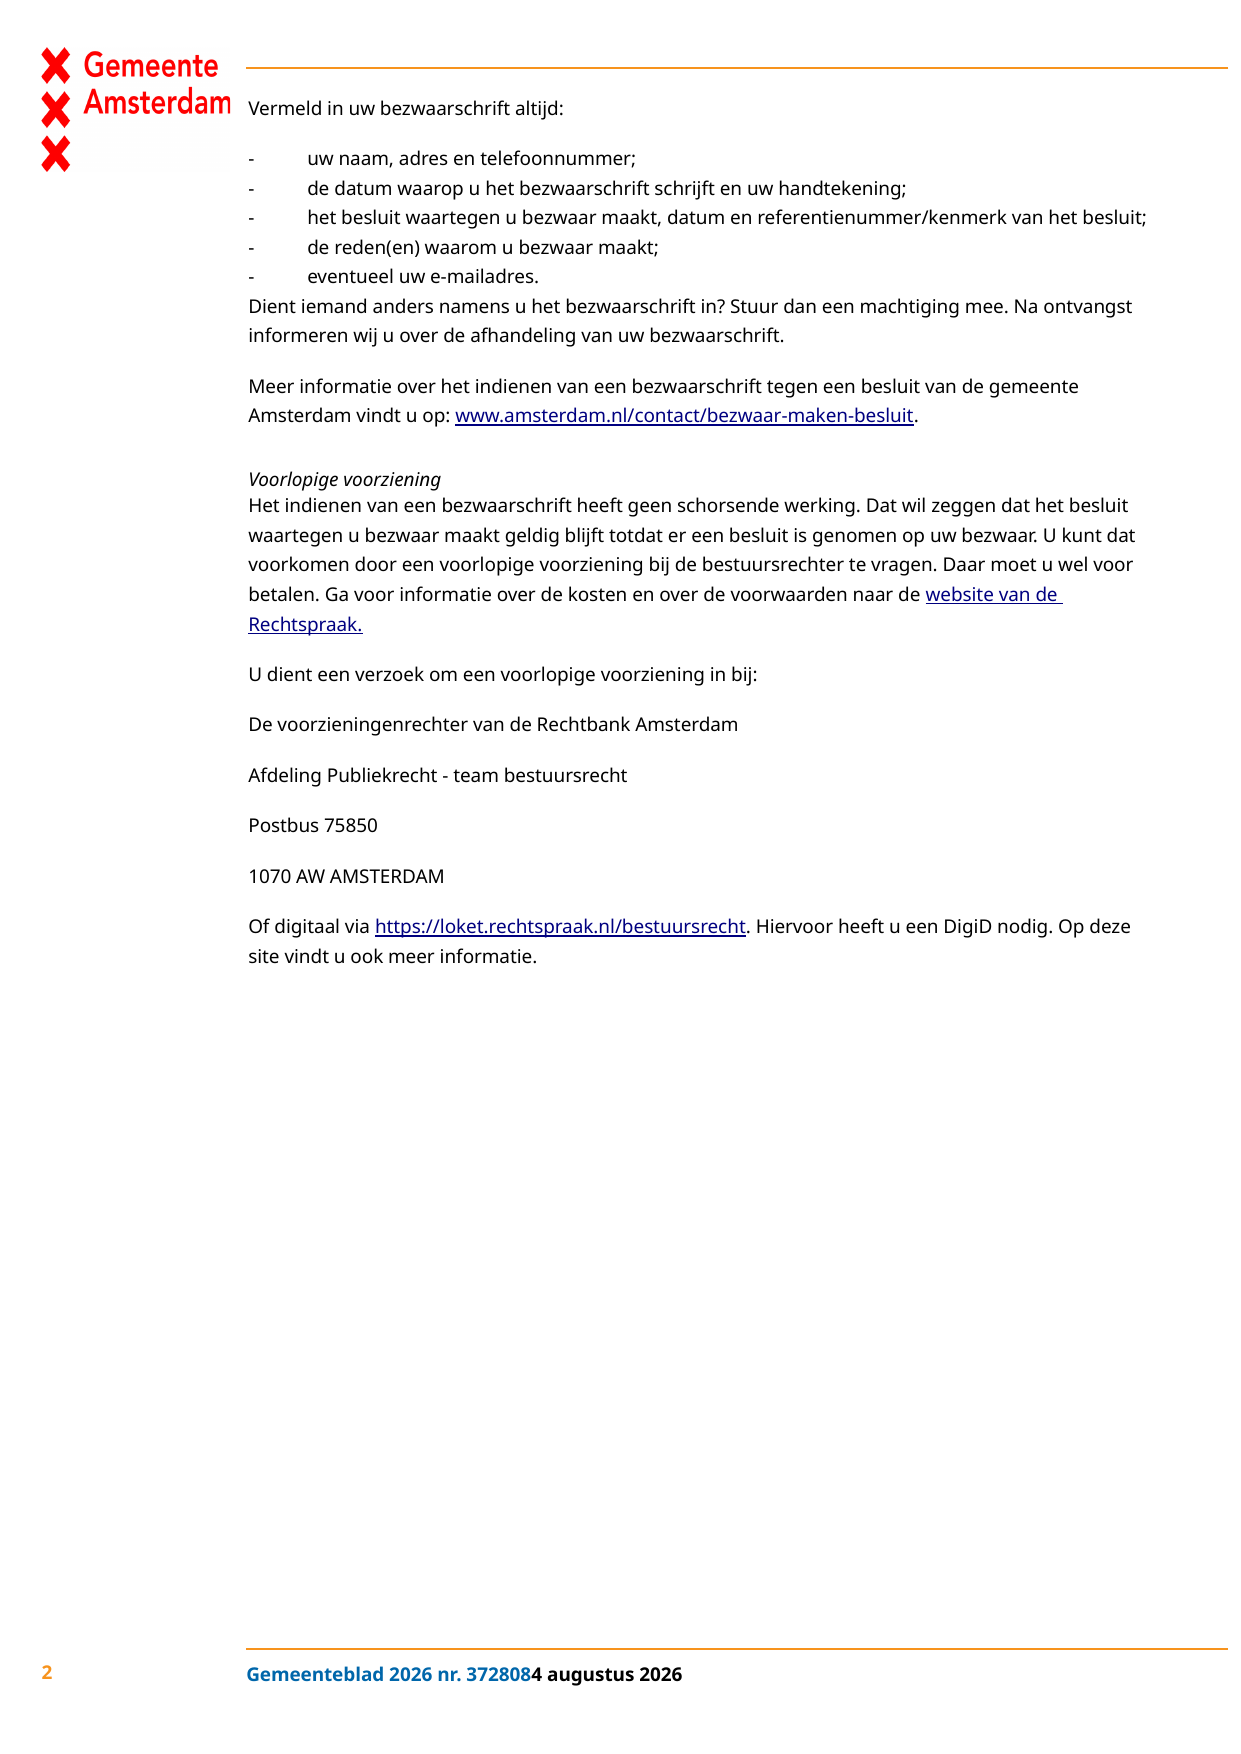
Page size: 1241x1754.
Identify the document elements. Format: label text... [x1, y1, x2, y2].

text Of digitaal via https://loket.rechtspraak.nl/bestuursrecht. Hiervoor heeft u een DigiD nodig. Op deze site vindt u ook meer informatie. [248, 913, 1152, 968]
list uw naam, adres en telefoonnummer; [248, 145, 1152, 171]
text De voorzieningenrechter van de Rechtbank Amsterdam [248, 712, 1152, 737]
text Vermeld in uw bezwaarschrift altijd: [248, 95, 1152, 121]
text 1070 AW AMSTERDAM [248, 863, 1152, 888]
text Het indienen van een bezwaarschrift heeft geen schorsende werking. Dat wil zeggen dat het besluit waartegen u bezwaar maakt geldig blijft totdat er een besluit is genomen op uw bezwaar. U kunt dat voorkomen door een voorlopige voorziening bij de bestuursrechter te vragen. Daar moet u wel voor betalen. Ga voor informatie over de kosten en over de voorwaarden naar de website van de Rechtspraak. [248, 492, 1152, 636]
text U dient een verzoek om een voorlopige voorziening in bij: [248, 661, 1152, 687]
text Postbus 75850 [248, 812, 1152, 838]
list eventueel uw e-mailadres. [248, 263, 1152, 289]
text Voorlopige voorziening [248, 467, 1152, 492]
text Afdeling Publiekrecht - team bestuursrecht [248, 762, 1152, 788]
text Dient iemand anders namens u het bezwaarschrift in? Stuur dan een machtiging mee. Na ontvangst informeren wij u over de afhandeling van uw bezwaarschrift. [248, 293, 1152, 348]
text Meer informatie over het indienen van een bezwaarschrift tegen een besluit van de gemeente Amsterdam vindt u op: www.amsterdam.nl/contact/bezwaar-maken-besluit. [248, 373, 1152, 428]
picture [41, 47, 231, 172]
list de reden(en) waarom u bezwaar maakt; [248, 234, 1152, 260]
list het besluit waartegen u bezwaar maakt, datum en referentienummer/kenmerk van het besluit; [248, 204, 1152, 230]
list de datum waarop u het bezwaarschrift schrijft en uw handtekening; [248, 175, 1152, 201]
